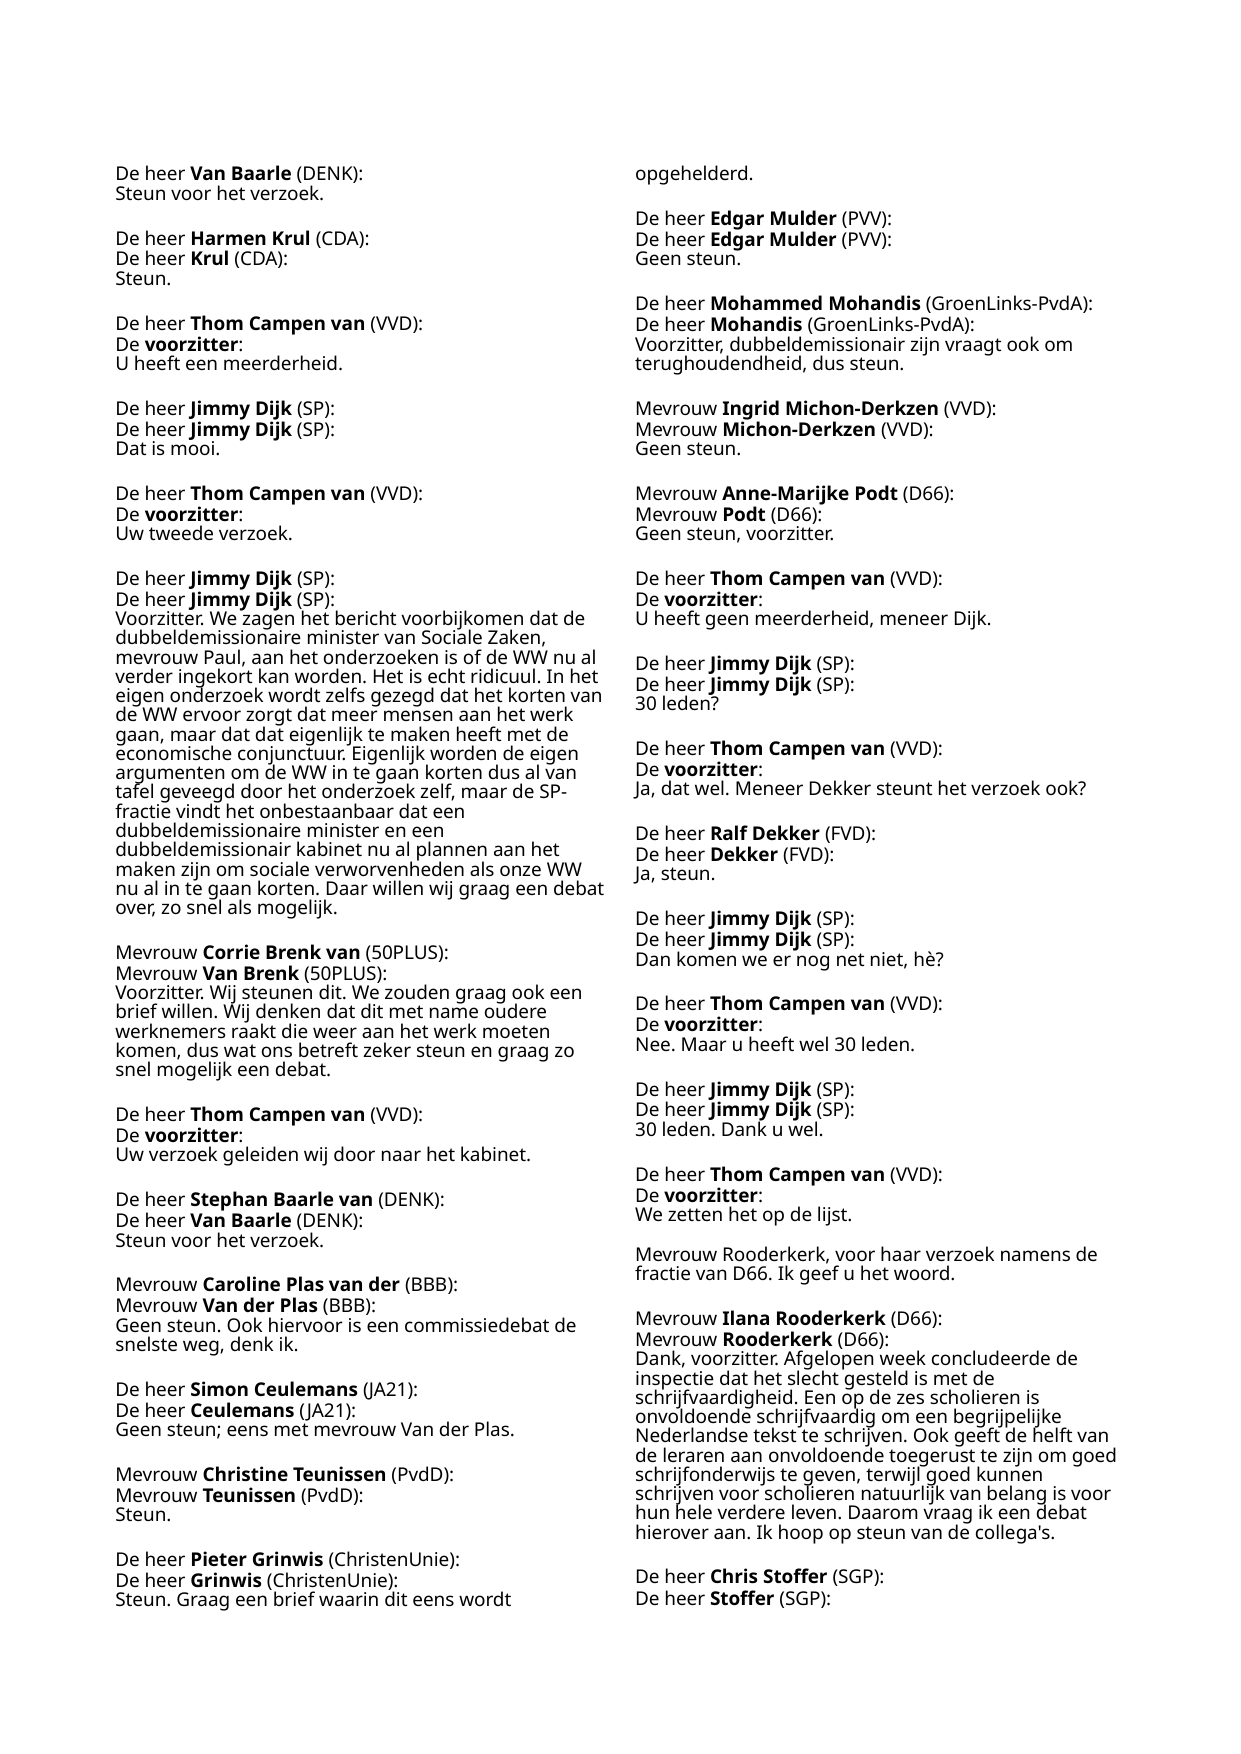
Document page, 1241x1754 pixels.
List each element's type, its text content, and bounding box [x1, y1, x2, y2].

text Geen steun. [635, 250, 1125, 270]
text De heer Thom Campen van (VVD): [115, 1101, 605, 1127]
text De heer Thom Campen van (VVD): [635, 565, 1125, 591]
text Geen steun. Ook hiervoor is een commissiedebat de snelste weg, denk ik. [115, 1317, 605, 1355]
text Steun voor het verzoek. [115, 184, 605, 204]
text De heer Jimmy Dijk (SP): [115, 421, 605, 440]
text Mevrouw Podt (D66): [635, 506, 1125, 525]
text De heer Mohandis (GroenLinks-PvdA): [635, 316, 1125, 336]
text Mevrouw Rooderkerk, voor haar verzoek namens de fractie van D66. Ik geef u het woord. [635, 1246, 1125, 1284]
text De heer Jimmy Dijk (SP): [635, 1076, 1125, 1101]
text Mevrouw Christine Teunissen (PvdD): [115, 1461, 605, 1487]
text De heer Thom Campen van (VVD): [635, 1161, 1125, 1187]
text opgehelderd. [635, 165, 1125, 184]
text De heer Jimmy Dijk (SP): [115, 395, 605, 421]
text Mevrouw Anne-Marijke Podt (D66): [635, 480, 1125, 506]
text Mevrouw Ingrid Michon-Derkzen (VVD): [635, 395, 1125, 421]
text De heer Ceulemans (JA21): [115, 1402, 605, 1421]
text Geen steun. [635, 440, 1125, 459]
text De heer Pieter Grinwis (ChristenUnie): [115, 1546, 605, 1572]
text De heer Jimmy Dijk (SP): [635, 676, 1125, 695]
text De heer Jimmy Dijk (SP): [635, 1101, 1125, 1121]
text Steun. [115, 1506, 605, 1525]
text Geen steun, voorzitter. [635, 525, 1125, 544]
text Mevrouw Rooderkerk (D66): [635, 1331, 1125, 1350]
text De heer Chris Stoffer (SGP): [635, 1564, 1125, 1589]
text De heer Jimmy Dijk (SP): [635, 650, 1125, 676]
text De voorzitter: [635, 1016, 1125, 1036]
text Steun voor het verzoek. [115, 1232, 605, 1251]
text Voorzitter. Wij steunen dit. We zouden graag ook een brief willen. Wij denken dat dit met name oudere werknemers raakt die weer aan het werk moeten komen, dus wat ons betreft zeker steun en graag zo snel mogelijk een debat. [115, 984, 605, 1081]
text De heer Harmen Krul (CDA): [115, 225, 605, 250]
text Voorzitter, dubbeldemissionair zijn vraagt ook om terughoudendheid, dus steun. [635, 336, 1125, 374]
text Mevrouw Michon-Derkzen (VVD): [635, 421, 1125, 440]
text De voorzitter: [635, 591, 1125, 610]
text De heer Stephan Baarle van (DENK): [115, 1187, 605, 1212]
text De heer Van Baarle (DENK): [115, 165, 605, 184]
text De voorzitter: [635, 761, 1125, 780]
text Uw tweede verzoek. [115, 525, 605, 544]
text De heer Jimmy Dijk (SP): [635, 906, 1125, 931]
text De heer Jimmy Dijk (SP): [115, 591, 605, 610]
text Mevrouw Teunissen (PvdD): [115, 1487, 605, 1506]
text De heer Edgar Mulder (PVV): [635, 205, 1125, 231]
text De voorzitter: [635, 1187, 1125, 1206]
text Geen steun; eens met mevrouw Van der Plas. [115, 1421, 605, 1440]
text Mevrouw Corrie Brenk van (50PLUS): [115, 939, 605, 965]
text Dan komen we er nog net niet, hè? [635, 951, 1125, 970]
text We zetten het op de lijst. [635, 1206, 1125, 1225]
text De heer Thom Campen van (VVD): [635, 991, 1125, 1016]
text De heer Thom Campen van (VVD): [115, 310, 605, 336]
text De heer Simon Ceulemans (JA21): [115, 1376, 605, 1402]
text Mevrouw Caroline Plas van der (BBB): [115, 1272, 605, 1297]
text De heer Stoffer (SGP): [635, 1589, 1125, 1609]
text De heer Mohammed Mohandis (GroenLinks-PvdA): [635, 291, 1125, 316]
text De voorzitter: [115, 1127, 605, 1146]
text De heer Dekker (FVD): [635, 846, 1125, 865]
text Uw verzoek geleiden wij door naar het kabinet. [115, 1146, 605, 1166]
text 30 leden? [635, 695, 1125, 714]
text Steun. Graag een brief waarin dit eens wordt [115, 1591, 605, 1611]
text Ja, steun. [635, 865, 1125, 885]
text Dat is mooi. [115, 440, 605, 459]
text De heer Van Baarle (DENK): [115, 1212, 605, 1232]
text Mevrouw Van Brenk (50PLUS): [115, 965, 605, 984]
text Ja, dat wel. Meneer Dekker steunt het verzoek ook? [635, 780, 1125, 799]
text Dank, voorzitter. Afgelopen week concludeerde de inspectie dat het slecht gesteld is met de schrijfvaardigheid. Een op de zes scholieren is onvoldoende schrijfvaardig om een begrijpelijke Nederlandse tekst te schrijven. Ook geeft de helft van de leraren aan onvoldoende toegerust te zijn om goed schrijfonderwijs te geven, terwijl goed kunnen schrijven voor scholieren natuurlijk van belang is voor hun hele verdere leven. Daarom vraag ik een debat hierover aan. Ik hoop op steun van de collega's. [635, 1350, 1125, 1543]
text De voorzitter: [115, 506, 605, 525]
text U heeft geen meerderheid, meneer Dijk. [635, 610, 1125, 629]
text De heer Thom Campen van (VVD): [635, 735, 1125, 761]
text Voorzitter. We zagen het bericht voorbijkomen dat de dubbeldemissionaire minister van Sociale Zaken, mevrouw Paul, aan het onderzoeken is of de WW nu al verder ingekort kan worden. Het is echt ridicuul. In het eigen onderzoek wordt zelfs gezegd dat het korten van de WW ervoor zorgt dat meer mensen aan het werk gaan, maar dat dat eigenlijk te maken heeft met de economische conjunctuur. Eigenlijk worden de eigen argumenten om de WW in te gaan korten dus al van tafel geveegd door het onderzoek zelf, maar de SP-fractie vindt het onbestaanbaar dat een dubbeldemissionaire minister en een dubbeldemissionair kabinet nu al plannen aan het maken zijn om sociale verworvenheden als onze WW nu al in te gaan korten. Daar willen wij graag een debat over, zo snel als mogelijk. [115, 610, 605, 918]
text U heeft een meerderheid. [115, 355, 605, 374]
text De heer Krul (CDA): [115, 250, 605, 270]
text De heer Edgar Mulder (PVV): [635, 231, 1125, 250]
text De heer Jimmy Dijk (SP): [635, 931, 1125, 951]
text Mevrouw Van der Plas (BBB): [115, 1297, 605, 1317]
text De heer Thom Campen van (VVD): [115, 480, 605, 506]
text De voorzitter: [115, 336, 605, 355]
text Steun. [115, 270, 605, 289]
text Nee. Maar u heeft wel 30 leden. [635, 1036, 1125, 1055]
text 30 leden. Dank u wel. [635, 1121, 1125, 1140]
text Mevrouw Ilana Rooderkerk (D66): [635, 1305, 1125, 1331]
text De heer Jimmy Dijk (SP): [115, 565, 605, 591]
text De heer Ralf Dekker (FVD): [635, 820, 1125, 846]
text De heer Grinwis (ChristenUnie): [115, 1572, 605, 1591]
